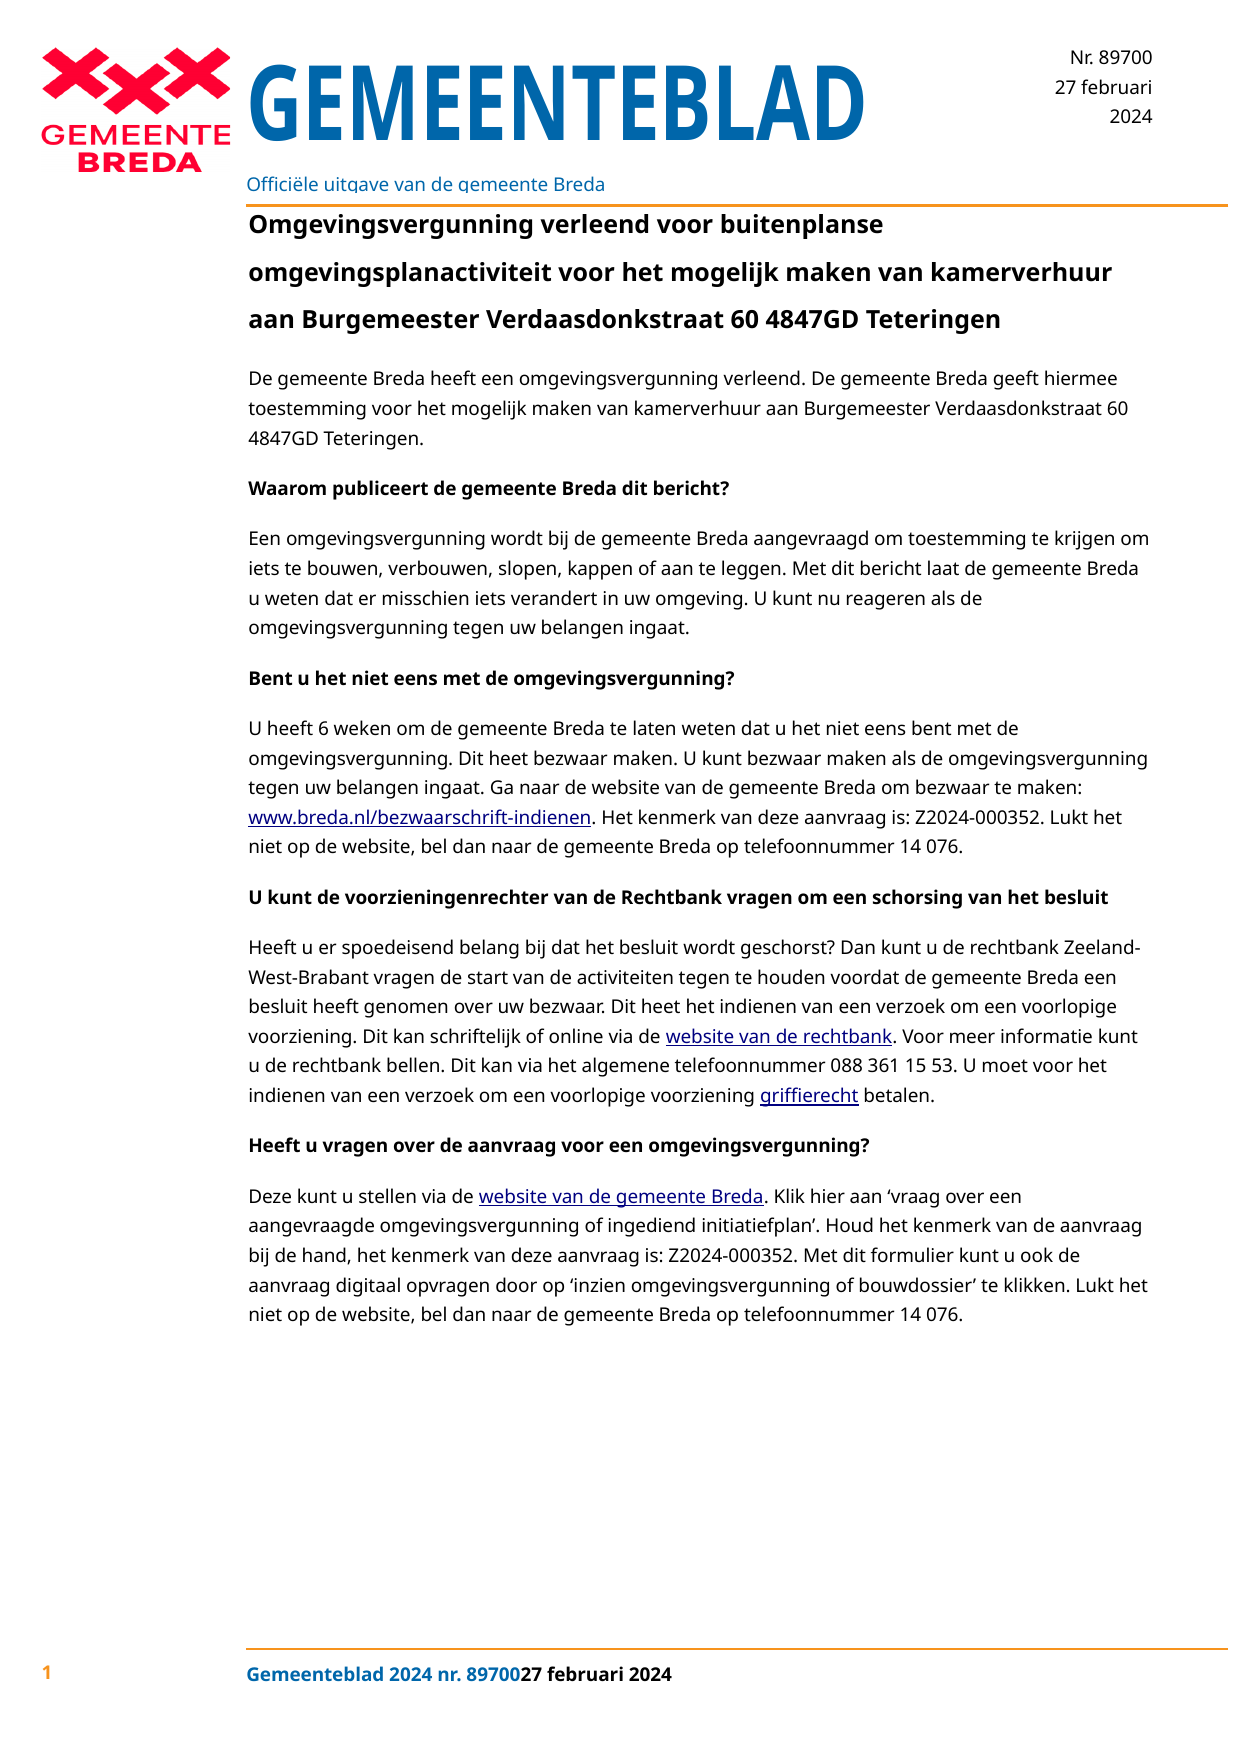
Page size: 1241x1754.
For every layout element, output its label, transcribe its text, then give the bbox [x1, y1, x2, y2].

text Omgevingsvergunning verleend voor buitenplanse omgevingsplanactiviteit voor het mogelijk maken van kamerverhuur aan Burgemeester Verdaasdonkstraat 60 4847GD Teteringen [248, 207, 1152, 336]
text Een omgevingsvergunning wordt bij de gemeente Breda aangevraagd om toestemming te krijgen om iets te bouwen, verbouwen, slopen, kappen of aan te leggen. Met dit bericht laat de gemeente Breda u weten dat er misschien iets verandert in uw omgeving. U kunt nu reageren als de omgevingsvergunning tegen uw belangen ingaat. [248, 526, 1152, 640]
picture [41, 47, 231, 172]
text Waarom publiceert de gemeente Breda dit bericht? [248, 475, 1152, 501]
text U kunt de voorzieningenrechter van de Rechtbank vragen om een schorsing van het besluit [248, 884, 1152, 909]
text Deze kunt u stellen via de website van de gemeente Breda. Klik hier aan ‘vraag over een aangevraagde omgevingsvergunning of ingediend initiatiefplan’. Houd het kenmerk van de aanvraag bij de hand, het kenmerk van deze aanvraag is: Z2024-000352. Met dit formulier kunt u ook de aanvraag digitaal opvragen door op ‘inzien omgevingsvergunning of bouwdossier’ te klikken. Lukt het niet op de website, bel dan naar de gemeente Breda op telefoonnummer 14 076. [248, 1183, 1152, 1327]
text U heeft 6 weken om de gemeente Breda te laten weten dat u het niet eens bent met de omgevingsvergunning. Dit heet bezwaar maken. U kunt bezwaar maken als de omgevingsvergunning tegen uw belangen ingaat. Ga naar de website van de gemeente Breda om bezwaar te maken: www.breda.nl/bezwaarschrift-indienen. Het kenmerk van deze aanvraag is: Z2024-000352. Lukt het niet op de website, bel dan naar de gemeente Breda op telefoonnummer 14 076. [248, 715, 1152, 859]
text De gemeente Breda heeft een omgevingsvergunning verleend. De gemeente Breda geeft hiermee toestemming voor het mogelijk maken van kamerverhuur aan Burgemeester Verdaasdonkstraat 60 4847GD Teteringen. [248, 366, 1152, 450]
text Heeft u er spoedeisend belang bij dat het besluit wordt geschorst? Dan kunt u de rechtbank Zeeland-West-Brabant vragen de start van de activiteiten tegen te houden voordat de gemeente Breda een besluit heeft genomen over uw bezwaar. Dit heet het indienen van een verzoek om een voorlopige voorziening. Dit kan schriftelijk of online via de website van de rechtbank. Voor meer informatie kunt u de rechtbank bellen. Dit kan via het algemene telefoonnummer 088 361 15 53. U moet voor het indienen van een verzoek om een voorlopige voorziening griffierecht betalen. [248, 934, 1152, 1108]
text Heeft u vragen over de aanvraag voor een omgevingsvergunning? [248, 1133, 1152, 1158]
text Bent u het niet eens met de omgevingsvergunning? [248, 665, 1152, 690]
